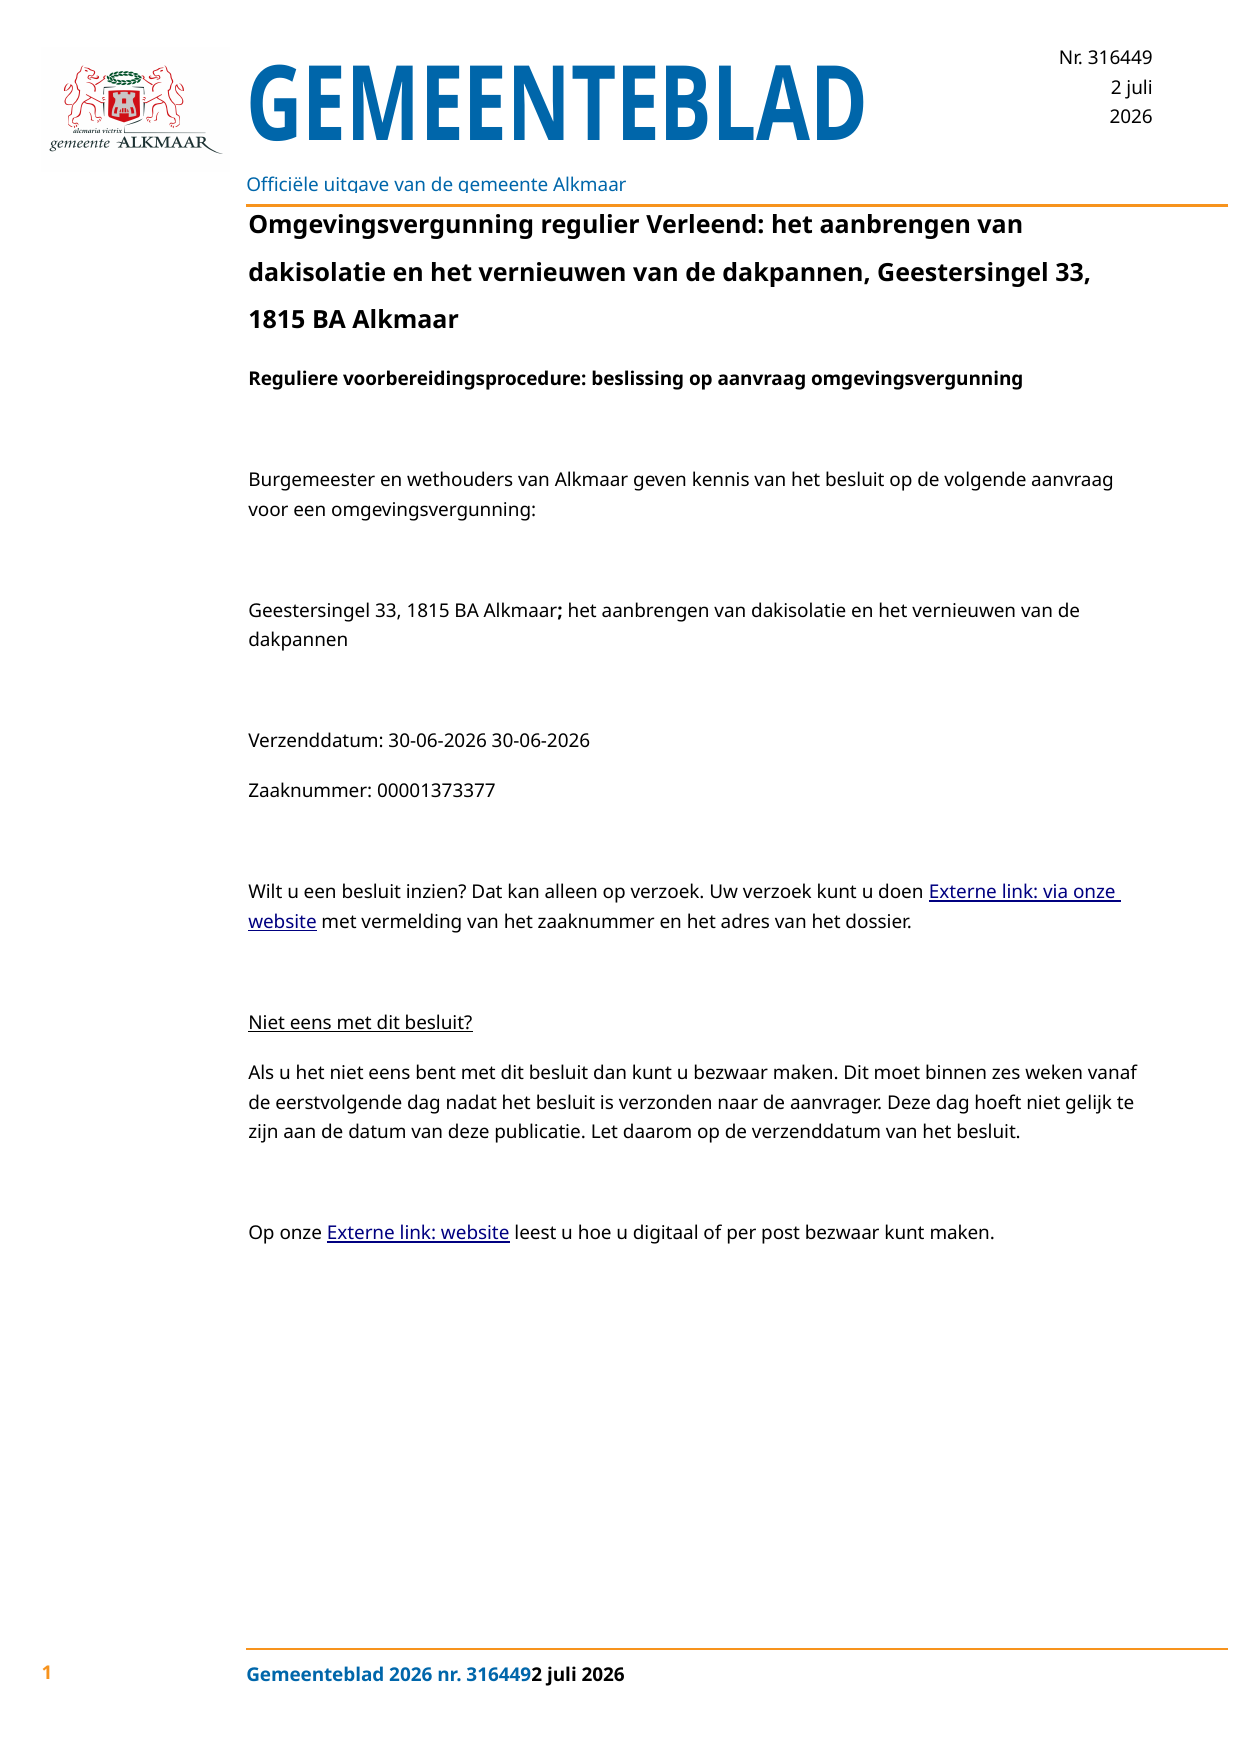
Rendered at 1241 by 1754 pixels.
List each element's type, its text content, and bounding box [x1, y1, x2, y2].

text Reguliere voorbereidingsprocedure: beslissing op aanvraag omgevingsvergunning [248, 366, 1152, 391]
picture [41, 47, 231, 172]
text Geestersingel 33, 1815 BA Alkmaar; het aanbrengen van dakisolatie en het vernieuwen van de dakpannen [248, 597, 1152, 652]
text Als u het niet eens bent met dit besluit dan kunt u bezwaar maken. Dit moet binnen zes weken vanaf de eerstvolgende dag nadat het besluit is verzonden naar de aanvrager. Deze dag hoeft niet gelijk te zijn aan de datum van deze publicatie. Let daarom op de verzenddatum van het besluit. [248, 1059, 1152, 1144]
text Zaaknummer: 00001373377 [248, 778, 1152, 803]
text Niet eens met dit besluit? [248, 1009, 1152, 1034]
text Verzenddatum: 30-06-2026 30-06-2026 [248, 727, 1152, 753]
text Burgemeester en wethouders van Alkmaar geven kennis van het besluit op de volgende aanvraag voor een omgevingsvergunning: [248, 466, 1152, 522]
text Wilt u een besluit inzien? Dat kan alleen op verzoek. Uw verzoek kunt u doen Externe link: via onze website met vermelding van het zaaknummer en het adres van het dossier. [248, 878, 1152, 934]
text Omgevingsvergunning regulier Verleend: het aanbrengen van dakisolatie en het vernieuwen van de dakpannen, Geestersingel 33, 1815 BA Alkmaar [248, 207, 1152, 336]
text Op onze Externe link: website leest u hoe u digitaal of per post bezwaar kunt maken. [248, 1219, 1152, 1245]
